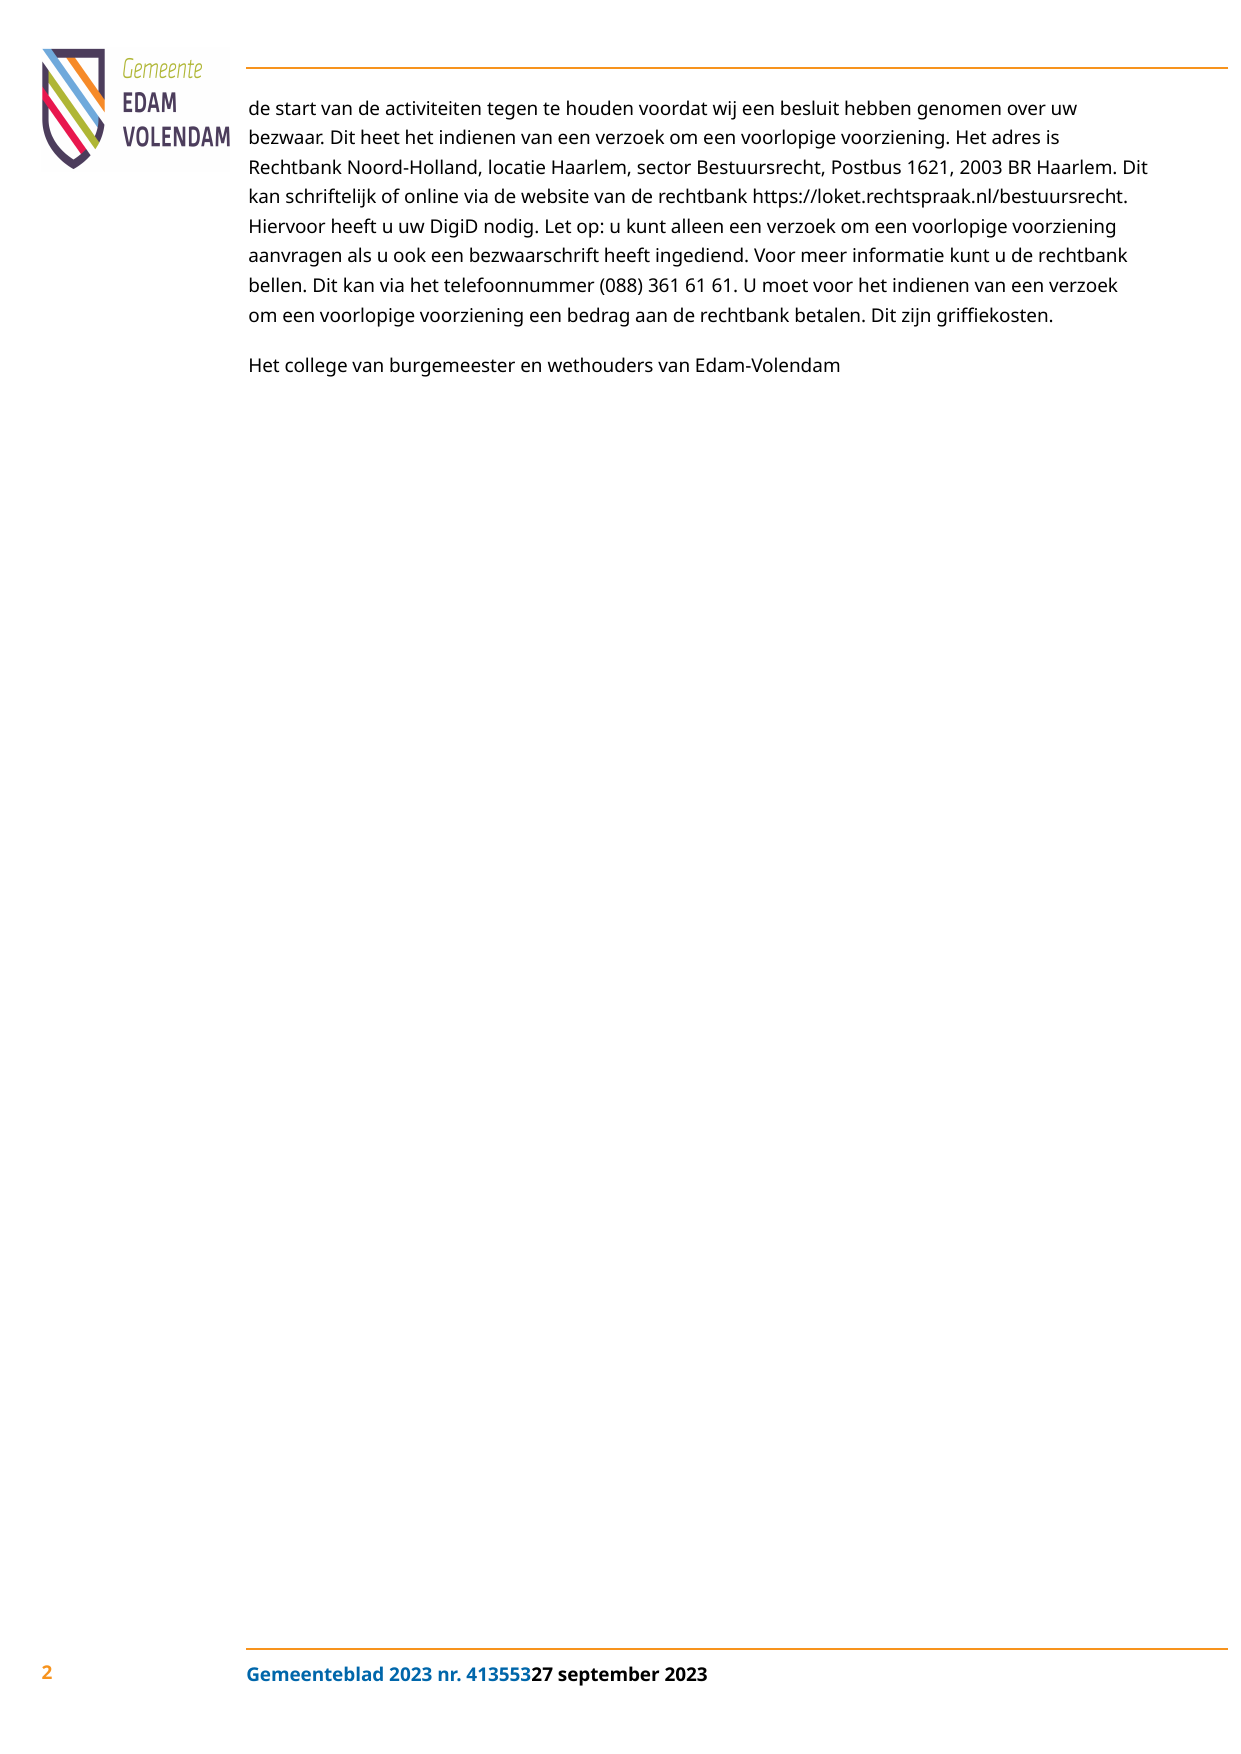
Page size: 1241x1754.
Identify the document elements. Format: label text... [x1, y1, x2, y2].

picture [41, 47, 231, 172]
text de start van de activiteiten tegen te houden voordat wij een besluit hebben genomen over uw bezwaar. Dit heet het indienen van een verzoek om een voorlopige voorziening. Het adres is Rechtbank Noord-Holland, locatie Haarlem, sector Bestuursrecht, Postbus 1621, 2003 BR Haarlem. Dit kan schriftelijk of online via de website van de rechtbank https://loket.rechtspraak.nl/bestuursrecht. Hiervoor heeft u uw DigiD nodig. Let op: u kunt alleen een verzoek om een voorlopige voorziening aanvragen als u ook een bezwaarschrift heeft ingediend. Voor meer informatie kunt u de rechtbank bellen. Dit kan via het telefoonnummer (088) 361 61 61. U moet voor het indienen van een verzoek om een voorlopige voorziening een bedrag aan de rechtbank betalen. Dit zijn griffiekosten. [248, 95, 1152, 328]
text Het college van burgemeester en wethouders van Edam-Volendam [248, 352, 1152, 378]
